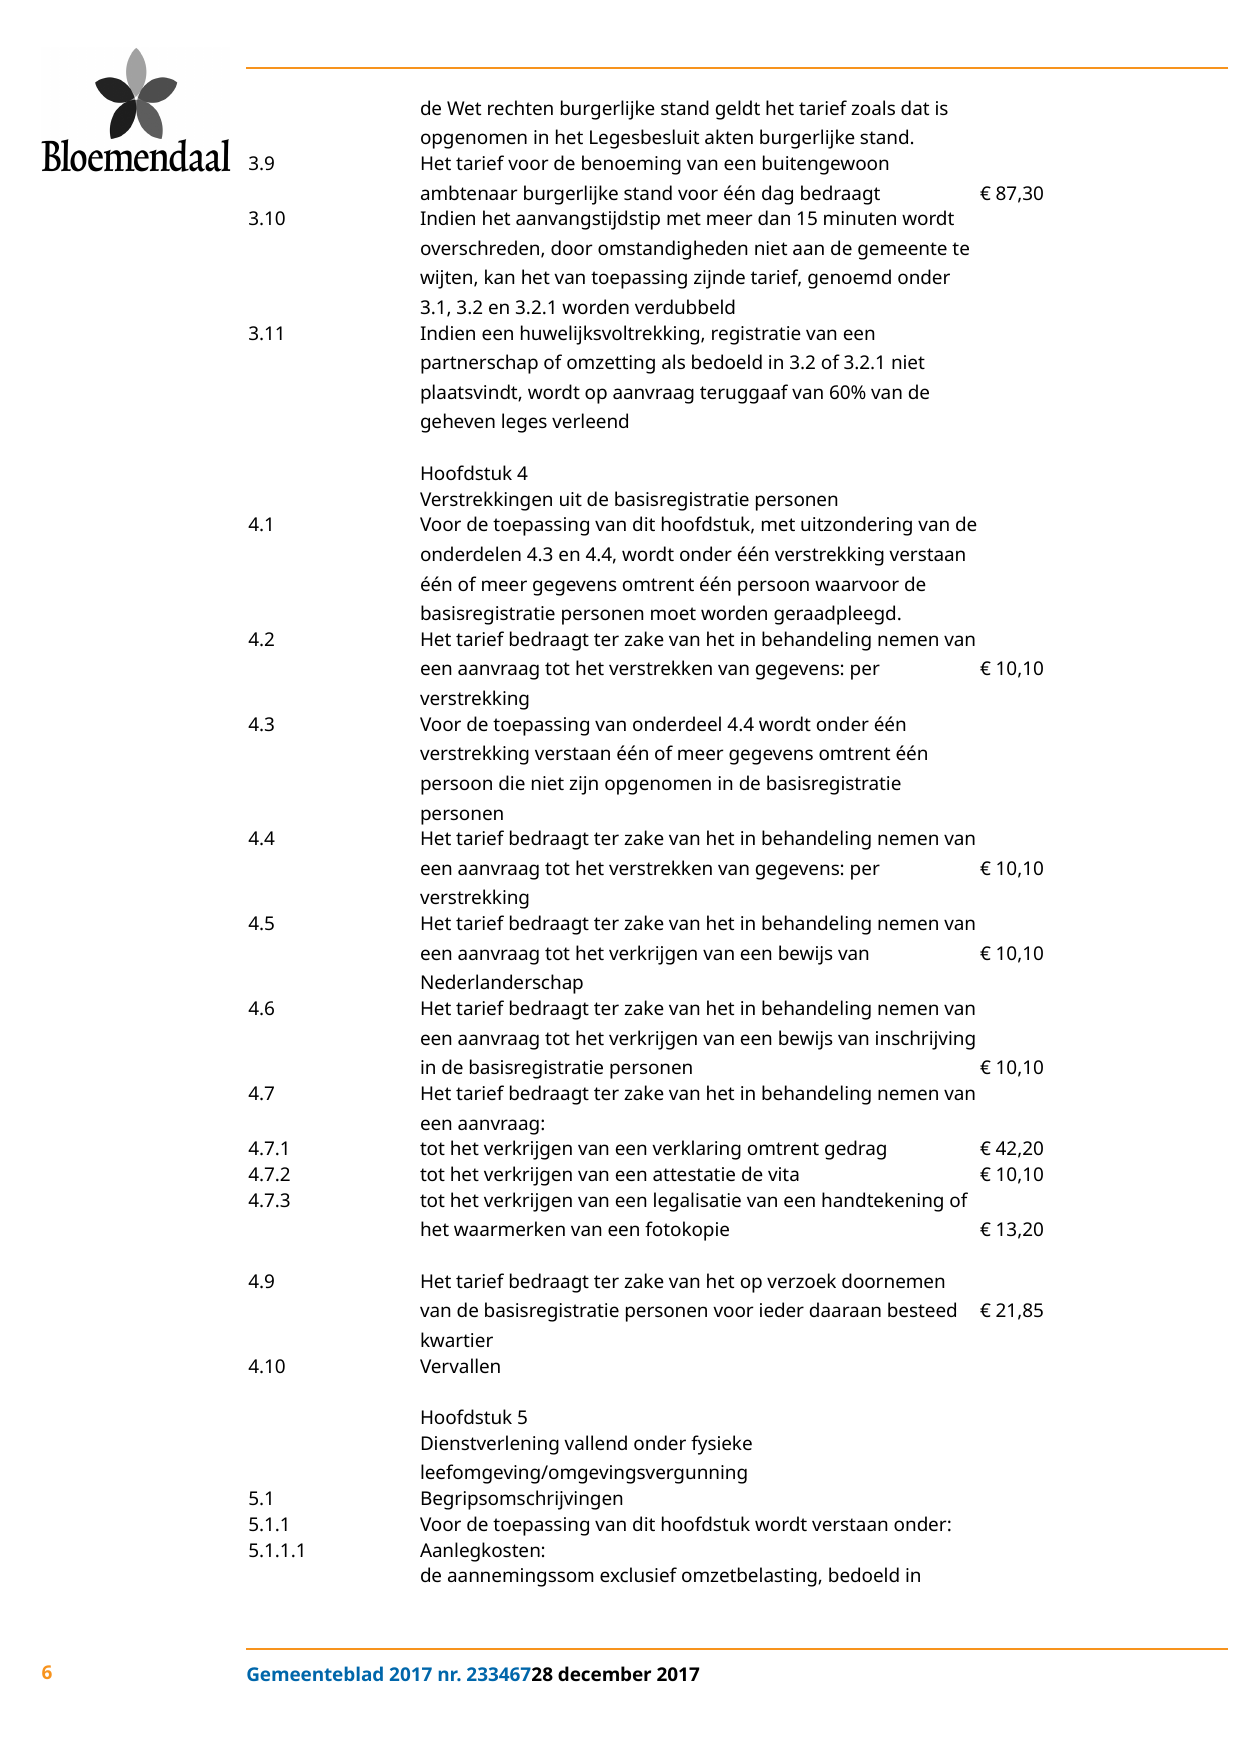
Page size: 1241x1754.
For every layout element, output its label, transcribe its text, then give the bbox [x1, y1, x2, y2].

table_cell 4.2 [248, 626, 420, 711]
table_cell [980, 1485, 1152, 1511]
table_cell de aannemingssom exclusief omzetbelasting, bedoeld in [420, 1563, 980, 1588]
picture [41, 47, 231, 172]
table_cell 4.6 [248, 995, 420, 1080]
table_cell Voor de toepassing van onderdeel 4.4 wordt onder één verstrekking verstaan één of meer gegevens omtrent één persoon die niet zijn opgenomen in de basisregistratie personen [420, 711, 980, 825]
table_cell Begripsomschrijvingen [420, 1485, 980, 1511]
table_cell [980, 1242, 1152, 1268]
table_cell € 10,10 [980, 825, 1152, 910]
table_cell [980, 486, 1152, 512]
table_cell Voor de toepassing van dit hoofdstuk wordt verstaan onder: [420, 1511, 980, 1537]
table_cell Het tarief bedraagt ter zake van het in behandeling nemen van een aanvraag tot het verstrekken van gegevens: per verstrekking [420, 626, 980, 711]
table_cell € 10,10 [980, 626, 1152, 711]
table_cell Aanlegkosten: [420, 1537, 980, 1562]
table_cell Verstrekkingen uit de basisregistratie personen [420, 486, 980, 512]
table_cell 4.10 [248, 1353, 420, 1378]
table_cell [980, 711, 1152, 825]
table_cell Dienstverlening vallend onder fysieke leefomgeving/omgevingsvergunning [420, 1430, 980, 1485]
table_cell [248, 1563, 420, 1588]
table_cell 3.9 [248, 150, 420, 205]
table_cell € 10,10 [980, 995, 1152, 1080]
table_cell 5.1.1.1 [248, 1537, 420, 1562]
table_cell [980, 1511, 1152, 1537]
table_cell 4.7.3 [248, 1187, 420, 1242]
table_cell [980, 1353, 1152, 1378]
table_cell Hoofdstuk 5 [420, 1404, 980, 1430]
table_cell [248, 1379, 420, 1404]
table_cell [980, 434, 1152, 460]
table_cell € 87,30 [980, 150, 1152, 205]
table_cell [980, 512, 1152, 626]
table_cell Het tarief voor de benoeming van een buitengewoon ambtenaar burgerlijke stand voor één dag bedraagt [420, 150, 980, 205]
table_cell [980, 1563, 1152, 1588]
table_cell 4.3 [248, 711, 420, 825]
table_cell [420, 1379, 980, 1404]
table_cell 4.1 [248, 512, 420, 626]
table_cell 4.9 [248, 1268, 420, 1353]
table_cell Het tarief bedraagt ter zake van het in behandeling nemen van een aanvraag: [420, 1080, 980, 1135]
table_cell [248, 1404, 420, 1430]
table_cell Het tarief bedraagt ter zake van het in behandeling nemen van een aanvraag tot het verstrekken van gegevens: per verstrekking [420, 825, 980, 910]
table_cell Voor de toepassing van dit hoofdstuk, met uitzondering van de onderdelen 4.3 en 4.4, wordt onder één verstrekking verstaan één of meer gegevens omtrent één persoon waarvoor de basisregistratie personen moet worden geraadpleegd. [420, 512, 980, 626]
table_cell [980, 320, 1152, 434]
table_cell [420, 1242, 980, 1268]
table_cell [980, 205, 1152, 320]
table_cell 3.10 [248, 205, 420, 320]
table_cell 4.7 [248, 1080, 420, 1135]
table_cell tot het verkrijgen van een legalisatie van een handtekening of het waarmerken van een fotokopie [420, 1187, 980, 1242]
table_cell 4.7.1 [248, 1135, 420, 1161]
table_cell € 10,10 [980, 910, 1152, 995]
table_cell 5.1 [248, 1485, 420, 1511]
table_cell Indien het aanvangstijdstip met meer dan 15 minuten wordt overschreden, door omstandigheden niet aan de gemeente te wijten, kan het van toepassing zijnde tarief, genoemd onder 3.1, 3.2 en 3.2.1 worden verdubbeld [420, 205, 980, 320]
table_cell [980, 95, 1152, 150]
table_cell Hoofdstuk 4 [420, 460, 980, 486]
table_cell [980, 1080, 1152, 1135]
table_cell [248, 486, 420, 512]
table_cell [248, 1242, 420, 1268]
table_cell [248, 434, 420, 460]
table_cell Het tarief bedraagt ter zake van het in behandeling nemen van een aanvraag tot het verkrijgen van een bewijs van inschrijving in de basisregistratie personen [420, 995, 980, 1080]
table_cell 5.1.1 [248, 1511, 420, 1537]
table_cell 4.7.2 [248, 1161, 420, 1187]
table_cell [248, 95, 420, 150]
table_cell [980, 1379, 1152, 1404]
table_cell tot het verkrijgen van een attestatie de vita [420, 1161, 980, 1187]
table_cell Het tarief bedraagt ter zake van het op verzoek doornemen van de basisregistratie personen voor ieder daaraan besteed kwartier [420, 1268, 980, 1353]
table_cell tot het verkrijgen van een verklaring omtrent gedrag [420, 1135, 980, 1161]
table_cell de Wet rechten burgerlijke stand geldt het tarief zoals dat is opgenomen in het Legesbesluit akten burgerlijke stand. [420, 95, 980, 150]
table_cell [980, 1537, 1152, 1562]
table_cell 4.5 [248, 910, 420, 995]
table_cell Het tarief bedraagt ter zake van het in behandeling nemen van een aanvraag tot het verkrijgen van een bewijs van Nederlanderschap [420, 910, 980, 995]
table_cell [248, 460, 420, 486]
table_cell 4.4 [248, 825, 420, 910]
table_cell [980, 1430, 1152, 1485]
table_cell [980, 1404, 1152, 1430]
table_cell € 21,85 [980, 1268, 1152, 1353]
table_cell [420, 434, 980, 460]
table_cell € 13,20 [980, 1187, 1152, 1242]
table_cell [248, 1430, 420, 1485]
table_cell 3.11 [248, 320, 420, 434]
table_cell Vervallen [420, 1353, 980, 1378]
table_cell Indien een huwelijksvoltrekking, registratie van een partnerschap of omzetting als bedoeld in 3.2 of 3.2.1 niet plaatsvindt, wordt op aanvraag teruggaaf van 60% van de geheven leges verleend [420, 320, 980, 434]
table_cell € 10,10 [980, 1161, 1152, 1187]
table_cell € 42,20 [980, 1135, 1152, 1161]
table_cell [980, 460, 1152, 486]
